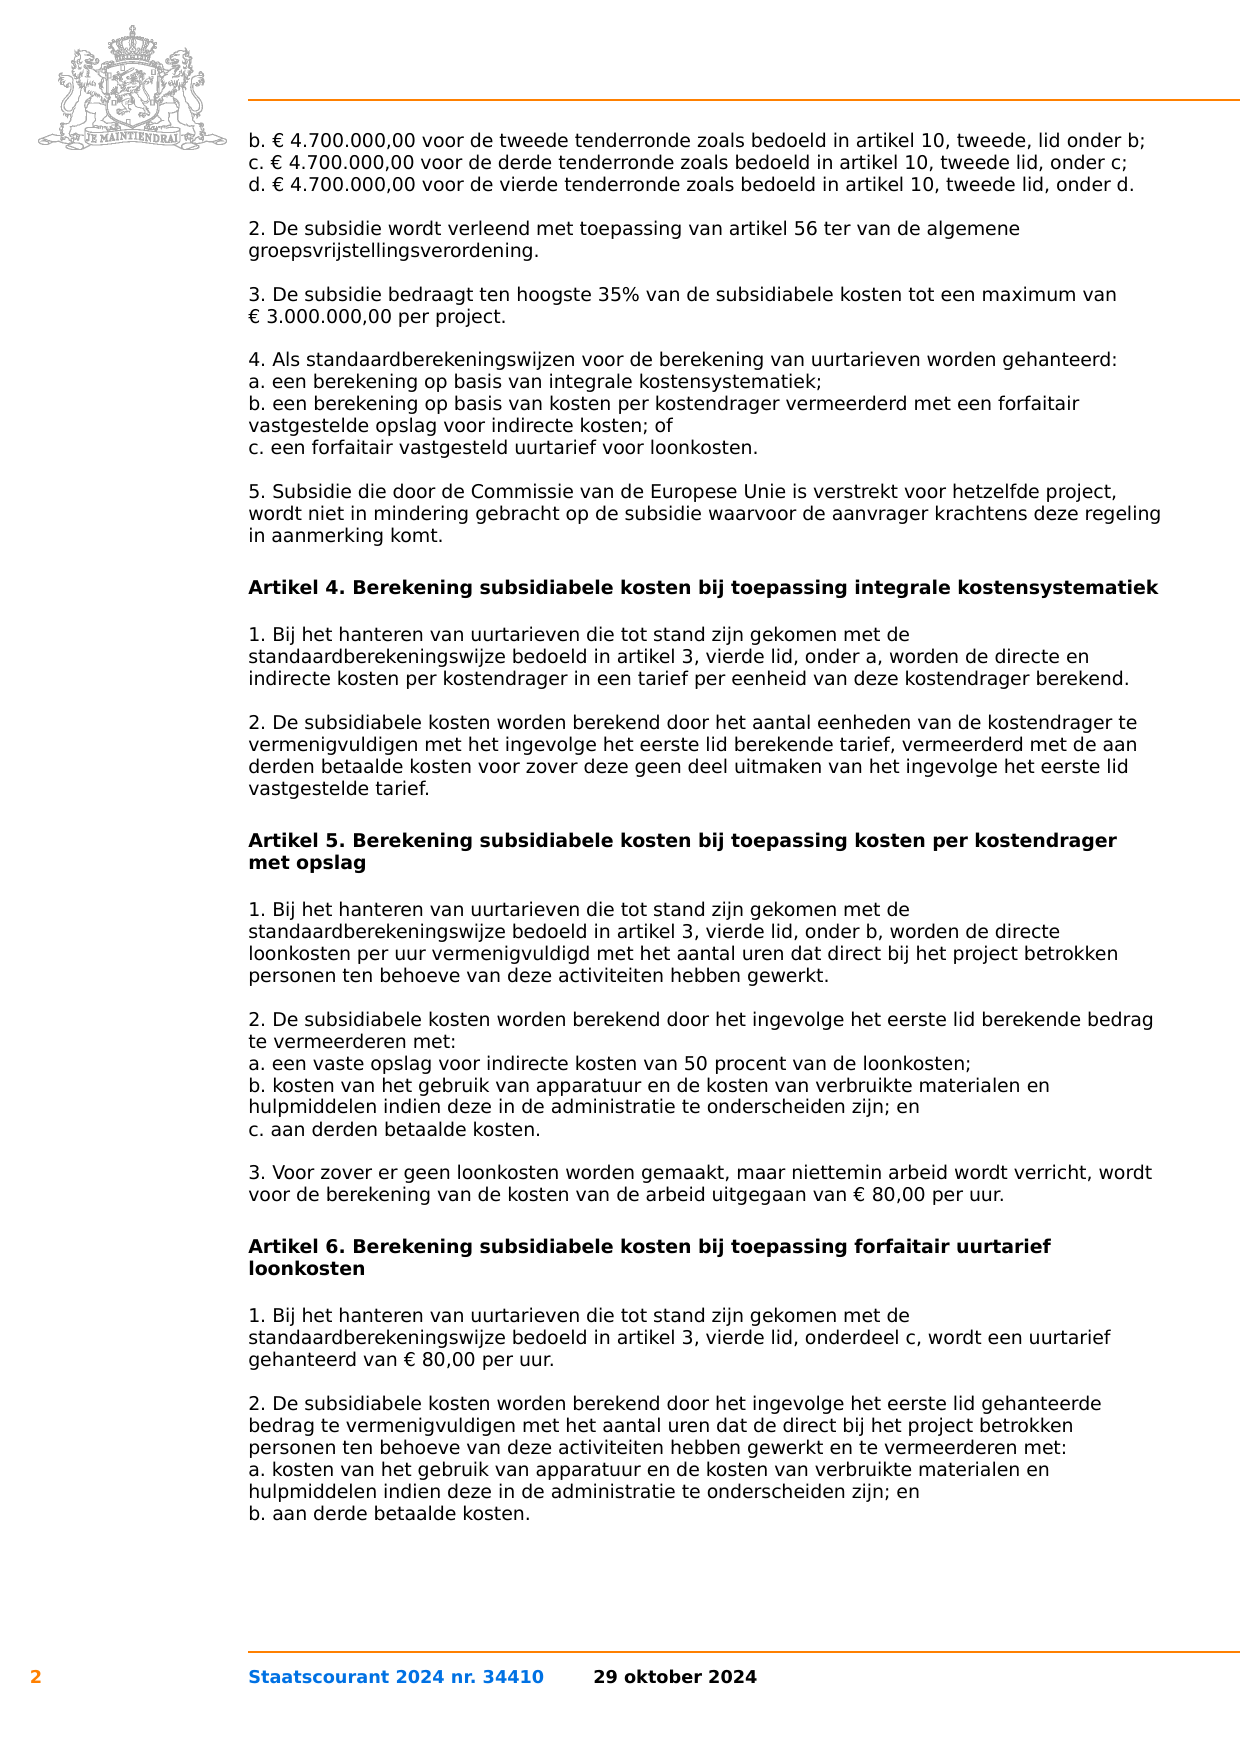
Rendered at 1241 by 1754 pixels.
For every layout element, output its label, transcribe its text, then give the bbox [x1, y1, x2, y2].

text 5. Subsidie die door de Commissie van de Europese Unie is verstrekt voor hetzelfde project, wordt niet in mindering gebracht op de subsidie waarvoor de aanvrager krachtens deze regeling in aanmerking komt. [248, 481, 1163, 547]
subtitle Artikel 4. Berekening subsidiabele kosten bij toepassing integrale kostensystematiek [248, 577, 1163, 599]
text 1. Bij het hanteren van uurtarieven die tot stand zijn gekomen met de standaardberekeningswijze bedoeld in artikel 3, vierde lid, onder a, worden de directe en indirecte kosten per kostendrager in een tarief per eenheid van deze kostendrager berekend. [248, 624, 1163, 690]
subtitle Artikel 6. Berekening subsidiabele kosten bij toepassing forfaitair uurtarief loonkosten [248, 1236, 1163, 1280]
text b. aan derde betaalde kosten. [248, 1503, 1163, 1525]
text 1. Bij het hanteren van uurtarieven die tot stand zijn gekomen met de standaardberekeningswijze bedoeld in artikel 3, vierde lid, onderdeel c, wordt een uurtarief gehanteerd van € 80,00 per uur. [248, 1305, 1163, 1371]
text a. een vaste opslag voor indirecte kosten van 50 procent van de loonkosten; [248, 1052, 1163, 1074]
text 4. Als standaardberekeningswijzen voor de berekening van uurtarieven worden gehanteerd: [248, 349, 1163, 371]
text c. een forfaitair vastgesteld uurtarief voor loonkosten. [248, 437, 1163, 459]
text 2. De subsidiabele kosten worden berekend door het aantal eenheden van de kostendrager te vermenigvuldigen met het ingevolge het eerste lid berekende tarief, vermeerderd met de aan derden betaalde kosten voor zover deze geen deel uitmaken van het ingevolge het eerste lid vastgestelde tarief. [248, 712, 1163, 800]
text a. een berekening op basis van integrale kostensystematiek; [248, 371, 1163, 393]
text b. een berekening op basis van kosten per kostendrager vermeerderd met een forfaitair vastgestelde opslag voor indirecte kosten; of [248, 393, 1163, 437]
text a. kosten van het gebruik van apparatuur en de kosten van verbruikte materialen en hulpmiddelen indien deze in de administratie te onderscheiden zijn; en [248, 1459, 1163, 1503]
text 2. De subsidiabele kosten worden berekend door het ingevolge het eerste lid gehanteerde bedrag te vermenigvuldigen met het aantal uren dat de direct bij het project betrokken personen ten behoeve van deze activiteiten hebben gewerkt en te vermeerderen met: [248, 1393, 1163, 1459]
text 3. De subsidie bedraagt ten hoogste 35% van de subsidiabele kosten tot een maximum van € 3.000.000,00 per project. [248, 283, 1163, 327]
text b. € 4.700.000,00 voor de tweede tenderronde zoals bedoeld in artikel 10, tweede, lid onder b; [248, 130, 1163, 152]
picture [38, 25, 227, 150]
text 3. Voor zover er geen loonkosten worden gemaakt, maar niettemin arbeid wordt verricht, wordt voor de berekening van de kosten van de arbeid uitgegaan van € 80,00 per uur. [248, 1162, 1163, 1206]
text 2. De subsidie wordt verleend met toepassing van artikel 56 ter van de algemene groepsvrijstellingsverordening. [248, 218, 1163, 262]
text 1. Bij het hanteren van uurtarieven die tot stand zijn gekomen met de standaardberekeningswijze bedoeld in artikel 3, vierde lid, onder b, worden de directe loonkosten per uur vermenigvuldigd met het aantal uren dat direct bij het project betrokken personen ten behoeve van deze activiteiten hebben gewerkt. [248, 899, 1163, 987]
text b. kosten van het gebruik van apparatuur en de kosten van verbruikte materialen en hulpmiddelen indien deze in de administratie te onderscheiden zijn; en [248, 1074, 1163, 1118]
text c. aan derden betaalde kosten. [248, 1118, 1163, 1140]
text 2. De subsidiabele kosten worden berekend door het ingevolge het eerste lid berekende bedrag te vermeerderen met: [248, 1008, 1163, 1052]
text c. € 4.700.000,00 voor de derde tenderronde zoals bedoeld in artikel 10, tweede lid, onder c; [248, 152, 1163, 174]
text d. € 4.700.000,00 voor de vierde tenderronde zoals bedoeld in artikel 10, tweede lid, onder d. [248, 174, 1163, 196]
subtitle Artikel 5. Berekening subsidiabele kosten bij toepassing kosten per kostendrager met opslag [248, 830, 1163, 874]
